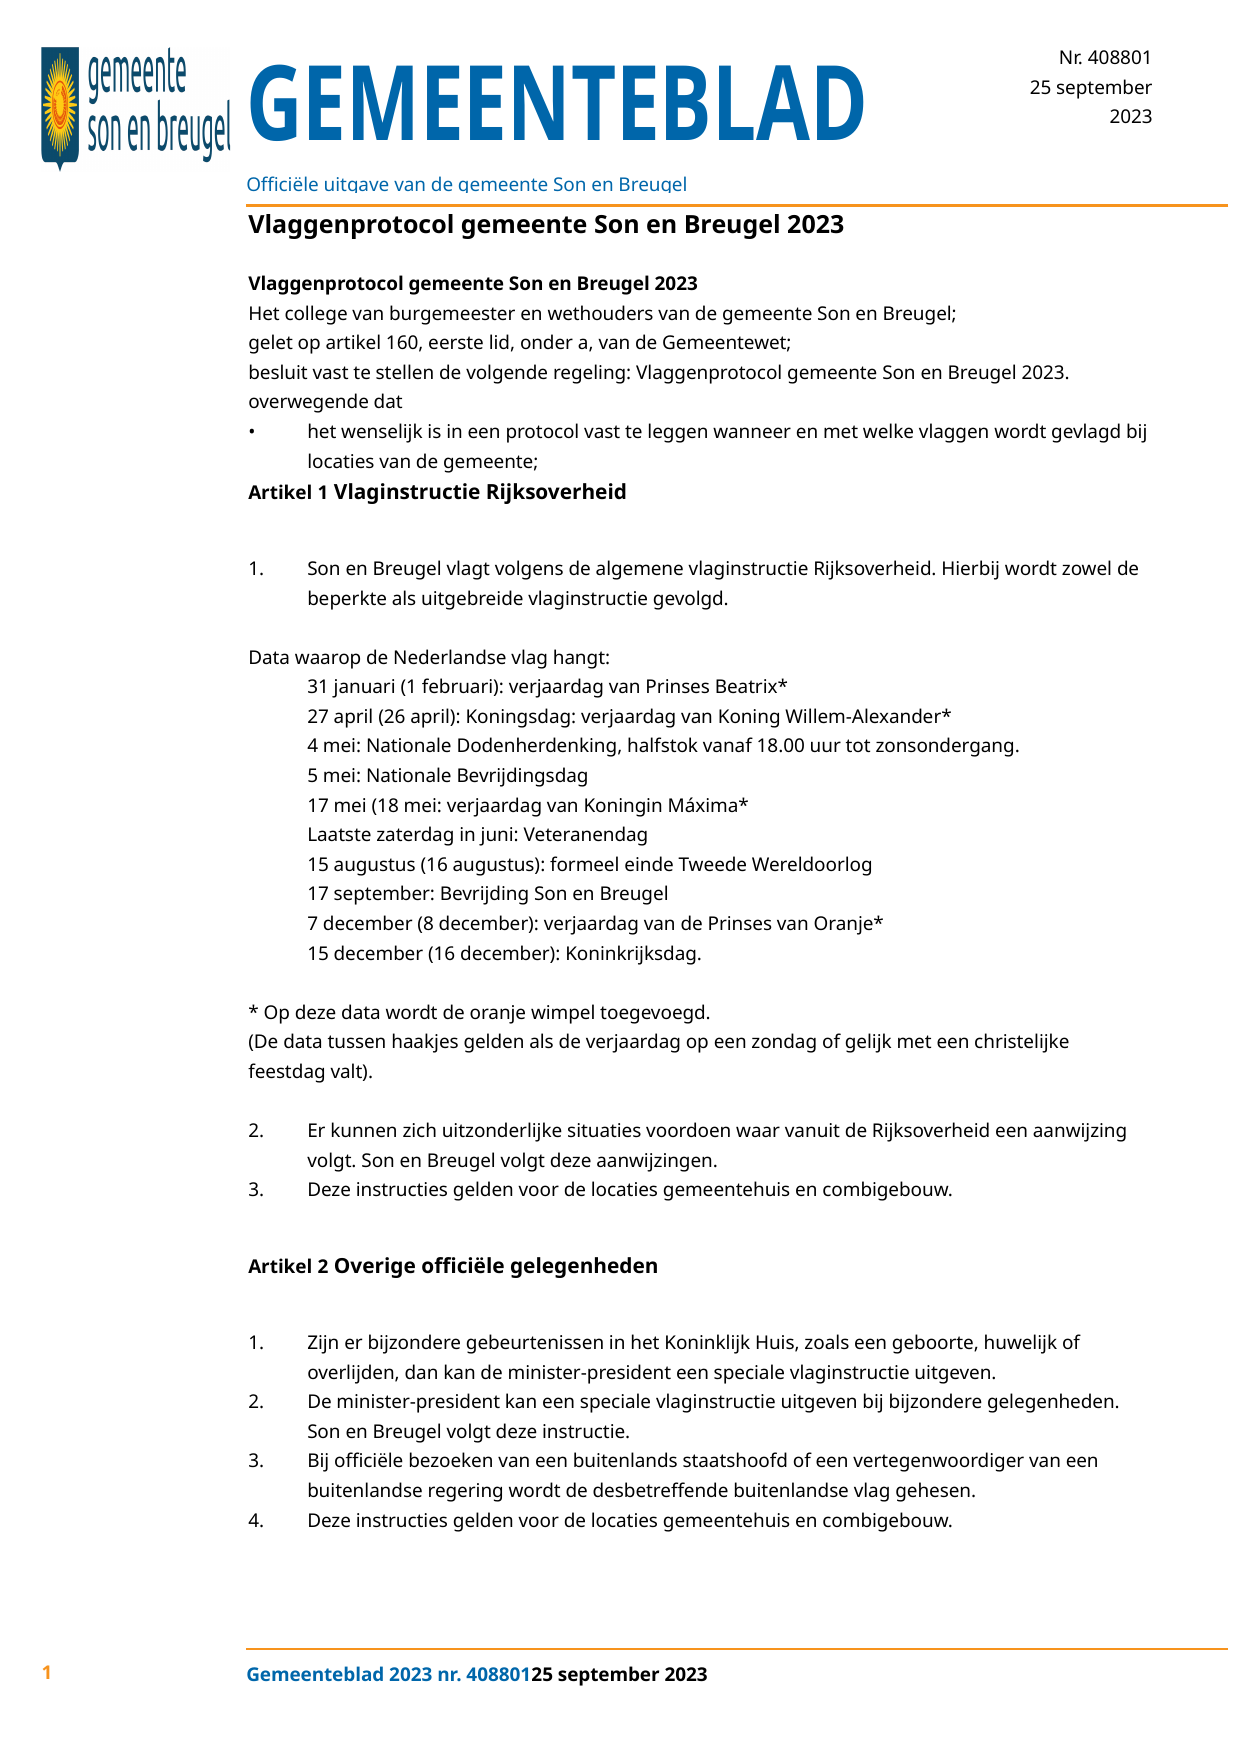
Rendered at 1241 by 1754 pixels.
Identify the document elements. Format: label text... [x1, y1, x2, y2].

list De minister-president kan een speciale vlaginstructie uitgeven bij bijzondere gelegenheden. Son en Breugel volgt deze instructie. [248, 1388, 1152, 1444]
list Deze instructies gelden voor de locaties gemeentehuis en combigebouw. [248, 1507, 1152, 1532]
text * Op deze data wordt de oranje wimpel toegevoegd. [248, 999, 1152, 1024]
list 4 mei: Nationale Dodenherdenking, halfstok vanaf 18.00 uur tot zonsondergang. [248, 733, 1152, 758]
picture [41, 47, 231, 172]
list 17 september: Bevrijding Son en Breugel [248, 881, 1152, 906]
text Artikel 2 Overige officiële gelegenheden [248, 1252, 1152, 1280]
list 5 mei: Nationale Bevrijdingsdag [248, 762, 1152, 788]
list 31 januari (1 februari): verjaardag van Prinses Beatrix* [248, 673, 1152, 699]
text Data waarop de Nederlandse vlag hangt: [248, 644, 1152, 669]
list Bij officiële bezoeken van een buitenlands staatshoofd of een vertegenwoordiger van een buitenlandse regering wordt de desbetreffende buitenlandse vlag gehesen. [248, 1448, 1152, 1503]
text (De data tussen haakjes gelden als de verjaardag op een zondag of gelijk met een christelijke feestdag valt). [248, 1028, 1152, 1084]
list Deze instructies gelden voor de locaties gemeentehuis en combigebouw. [248, 1176, 1152, 1202]
list het wenselijk is in een protocol vast te leggen wanneer en met welke vlaggen wordt gevlagd bij locaties van de gemeente; [248, 418, 1152, 473]
text Het college van burgemeester en wethouders van de gemeente Son en Breugel; [248, 300, 1152, 326]
text gelet op artikel 160, eerste lid, onder a, van de Gemeentewet; [248, 329, 1152, 355]
text overwegende dat [248, 389, 1152, 414]
text besluit vast te stellen de volgende regeling: Vlaggenprotocol gemeente Son en Breugel 2023. [248, 359, 1152, 385]
list Er kunnen zich uitzonderlijke situaties voordoen waar vanuit de Rijksoverheid een aanwijzing volgt. Son en Breugel volgt deze aanwijzingen. [248, 1117, 1152, 1172]
list 17 mei (18 mei: verjaardag van Koningin Máxima* [248, 792, 1152, 817]
list 27 april (26 april): Koningsdag: verjaardag van Koning Willem-Alexander* [248, 703, 1152, 729]
text Vlaggenprotocol gemeente Son en Breugel 2023 [248, 207, 1152, 241]
list Zijn er bijzondere gebeurtenissen in het Koninklijk Huis, zoals een geboorte, huwelijk of overlijden, dan kan de minister-president een speciale vlaginstructie uitgeven. [248, 1329, 1152, 1384]
list 15 augustus (16 augustus): formeel einde Tweede Wereldoorlog [248, 851, 1152, 877]
list Laatste zaterdag in juni: Veteranendag [248, 821, 1152, 847]
list Son en Breugel vlagt volgens de algemene vlaginstructie Rijksoverheid. Hierbij wordt zowel de beperkte als uitgebreide vlaginstructie gevolgd. [248, 555, 1152, 610]
text Artikel 1 Vlaginstructie Rijksoverheid [248, 477, 1152, 506]
list 7 december (8 december): verjaardag van de Prinses van Oranje* [248, 910, 1152, 936]
text Vlaggenprotocol gemeente Son en Breugel 2023 [248, 270, 1152, 296]
list 15 december (16 december): Koninkrijksdag. [248, 940, 1152, 965]
